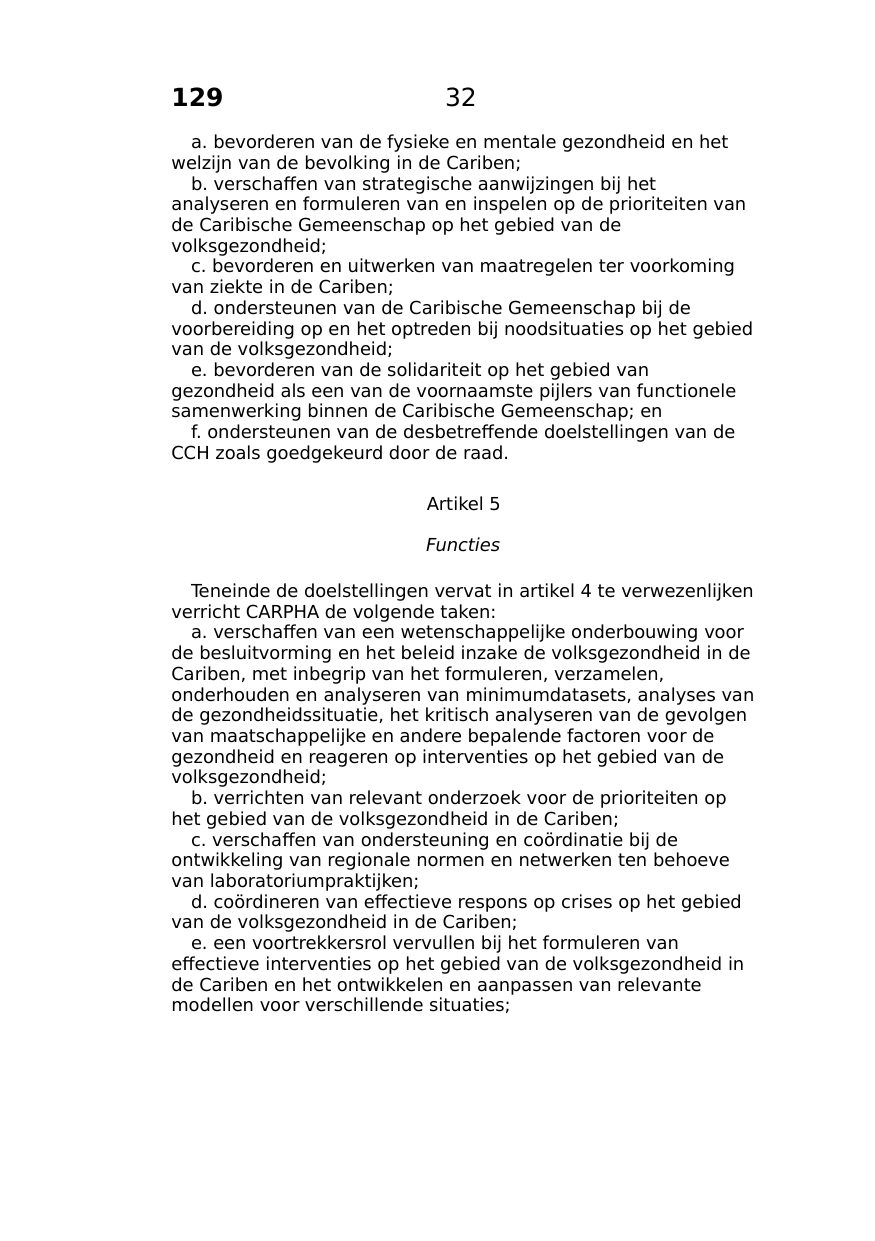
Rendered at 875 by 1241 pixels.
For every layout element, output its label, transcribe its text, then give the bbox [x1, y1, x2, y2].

text b. verschaffen van strategische aanwijzingen bij het analyseren en formuleren van en inspelen op de prioriteiten van de Caribische Gemeenschap op het gebied van de volksgezondheid; [171, 173, 756, 256]
text e. bevorderen van de solidariteit op het gebied van gezondheid als een van de voornaamste pijlers van functionele samenwerking binnen de Caribische Gemeenschap; en [171, 360, 756, 422]
text c. bevorderen en uitwerken van maatregelen ter voorkoming van ziekte in de Cariben; [171, 256, 756, 298]
text c. verschaffen van ondersteuning en coördinatie bij de ontwikkeling van regionale normen en netwerken ten behoeve van laboratoriumpraktijken; [171, 829, 756, 892]
text a. verschaffen van een wetenschappelijke onderbouwing voor de besluitvorming en het beleid inzake de volksgezondheid in de Cariben, met inbegrip van het formuleren, verzamelen, onderhouden en analyseren van minimumdatasets, analyses van de gezondheidssituatie, het kritisch analyseren van de gevolgen van maatschappelijke en andere bepalende factoren voor de gezondheid en reageren op interventies op het gebied van de volksgezondheid; [171, 622, 756, 788]
text Teneinde de doelstellingen vervat in artikel 4 te verwezenlijken verricht CARPHA de volgende taken: [171, 581, 756, 622]
text b. verrichten van relevant onderzoek voor de prioriteiten op het gebied van de volksgezondheid in de Cariben; [171, 788, 756, 829]
text a. bevorderen van de fysieke en mentale gezondheid en het welzijn van de bevolking in de Cariben; [171, 132, 756, 173]
text d. coördineren van effectieve respons op crises op het gebied van de volksgezondheid in de Cariben; [171, 892, 756, 933]
text f. ondersteunen van de desbetreffende doelstellingen van de CCH zoals goedgekeurd door de raad. [171, 422, 756, 463]
subtitle Artikel 5 Functies [171, 493, 756, 556]
text e. een voortrekkersrol vervullen bij het formuleren van effectieve interventies op het gebied van de volksgezondheid in de Cariben en het ontwikkelen en aanpassen van relevante modellen voor verschillende situaties; [171, 933, 756, 1016]
text d. ondersteunen van de Caribische Gemeenschap bij de voorbereiding op en het optreden bij noodsituaties op het gebied van de volksgezondheid; [171, 298, 756, 360]
